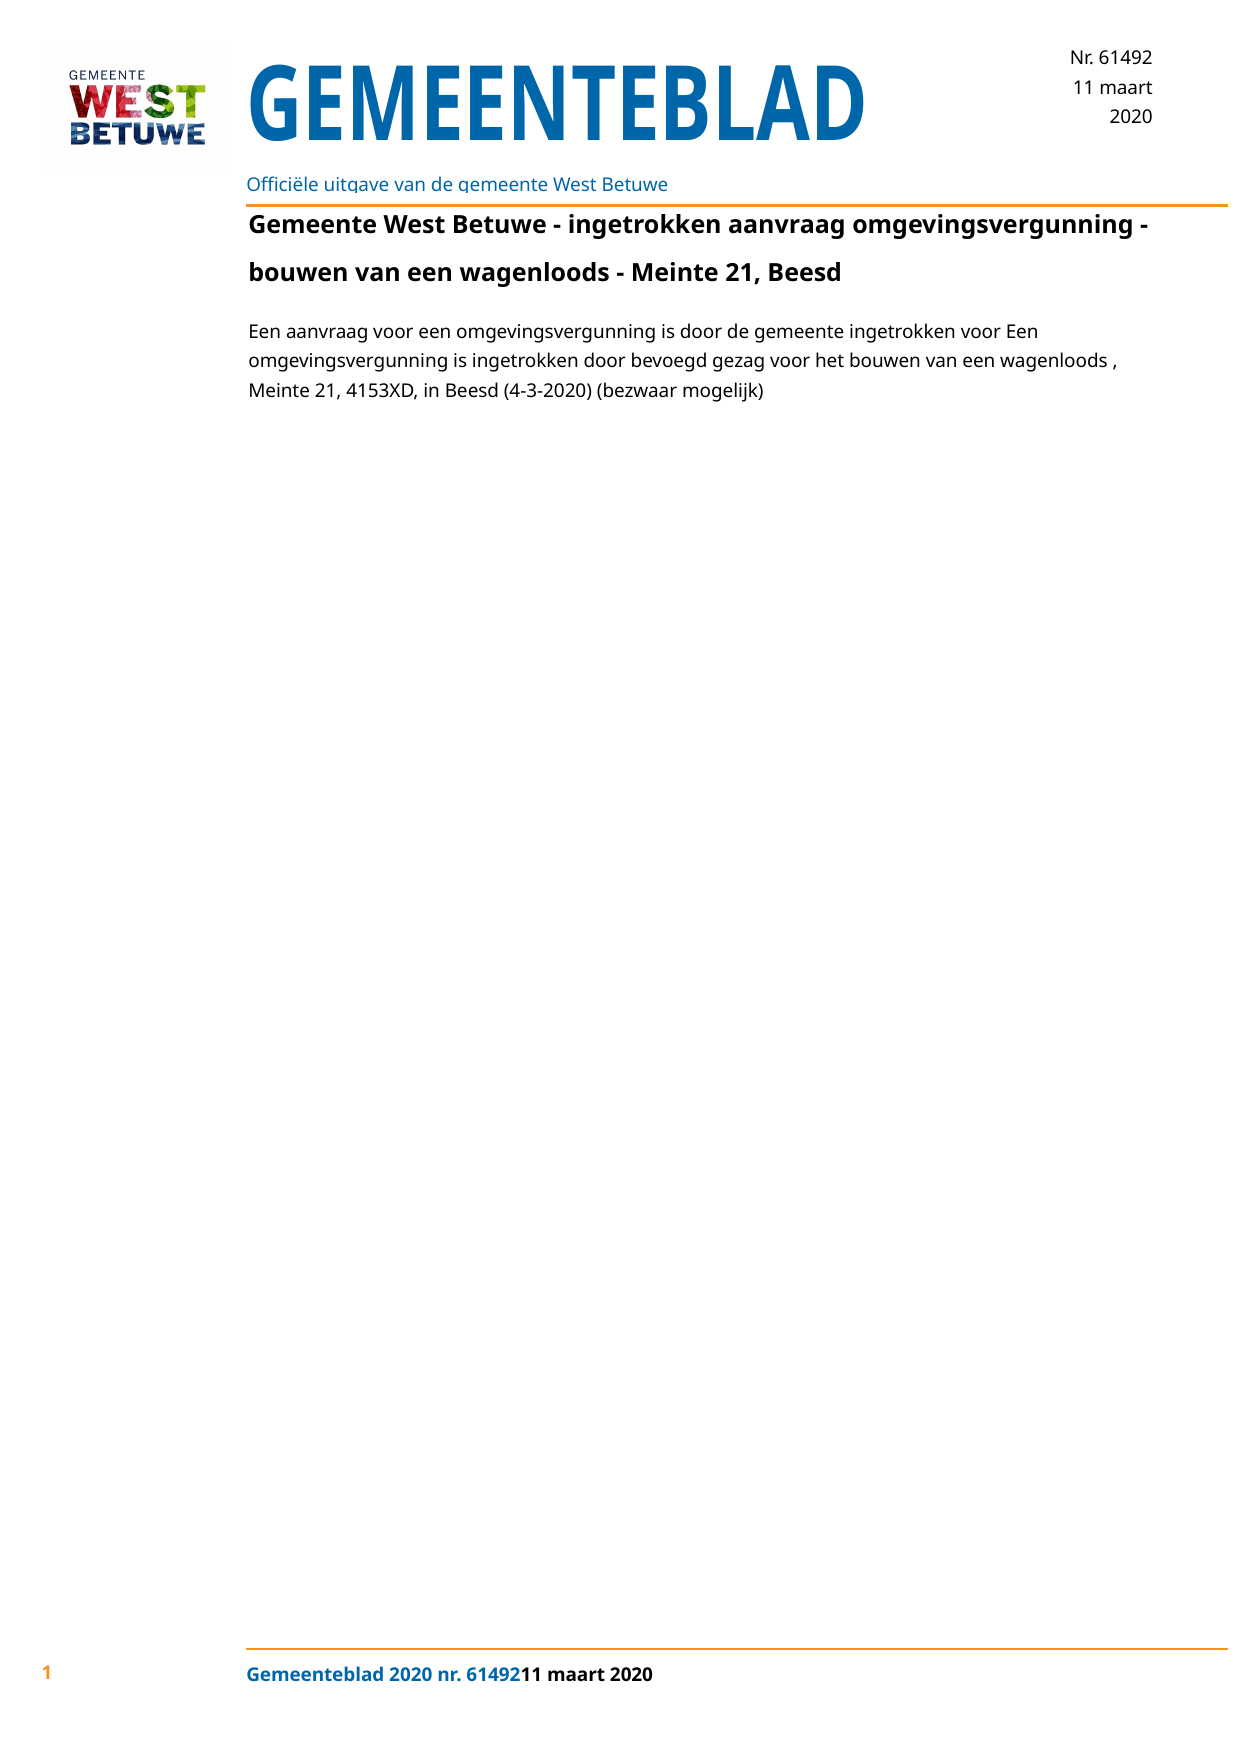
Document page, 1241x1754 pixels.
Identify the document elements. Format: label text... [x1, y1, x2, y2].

text Een aanvraag voor een omgevingsvergunning is door de gemeente ingetrokken voor Een omgevingsvergunning is ingetrokken door bevoegd gezag voor het bouwen van een wagenloods , Meinte 21, 4153XD, in Beesd (4-3-2020) (bezwaar mogelijk) [248, 318, 1152, 403]
text Gemeente West Betuwe - ingetrokken aanvraag omgevingsvergunning - bouwen van een wagenloods - Meinte 21, Beesd [248, 207, 1152, 288]
picture [41, 47, 231, 172]
